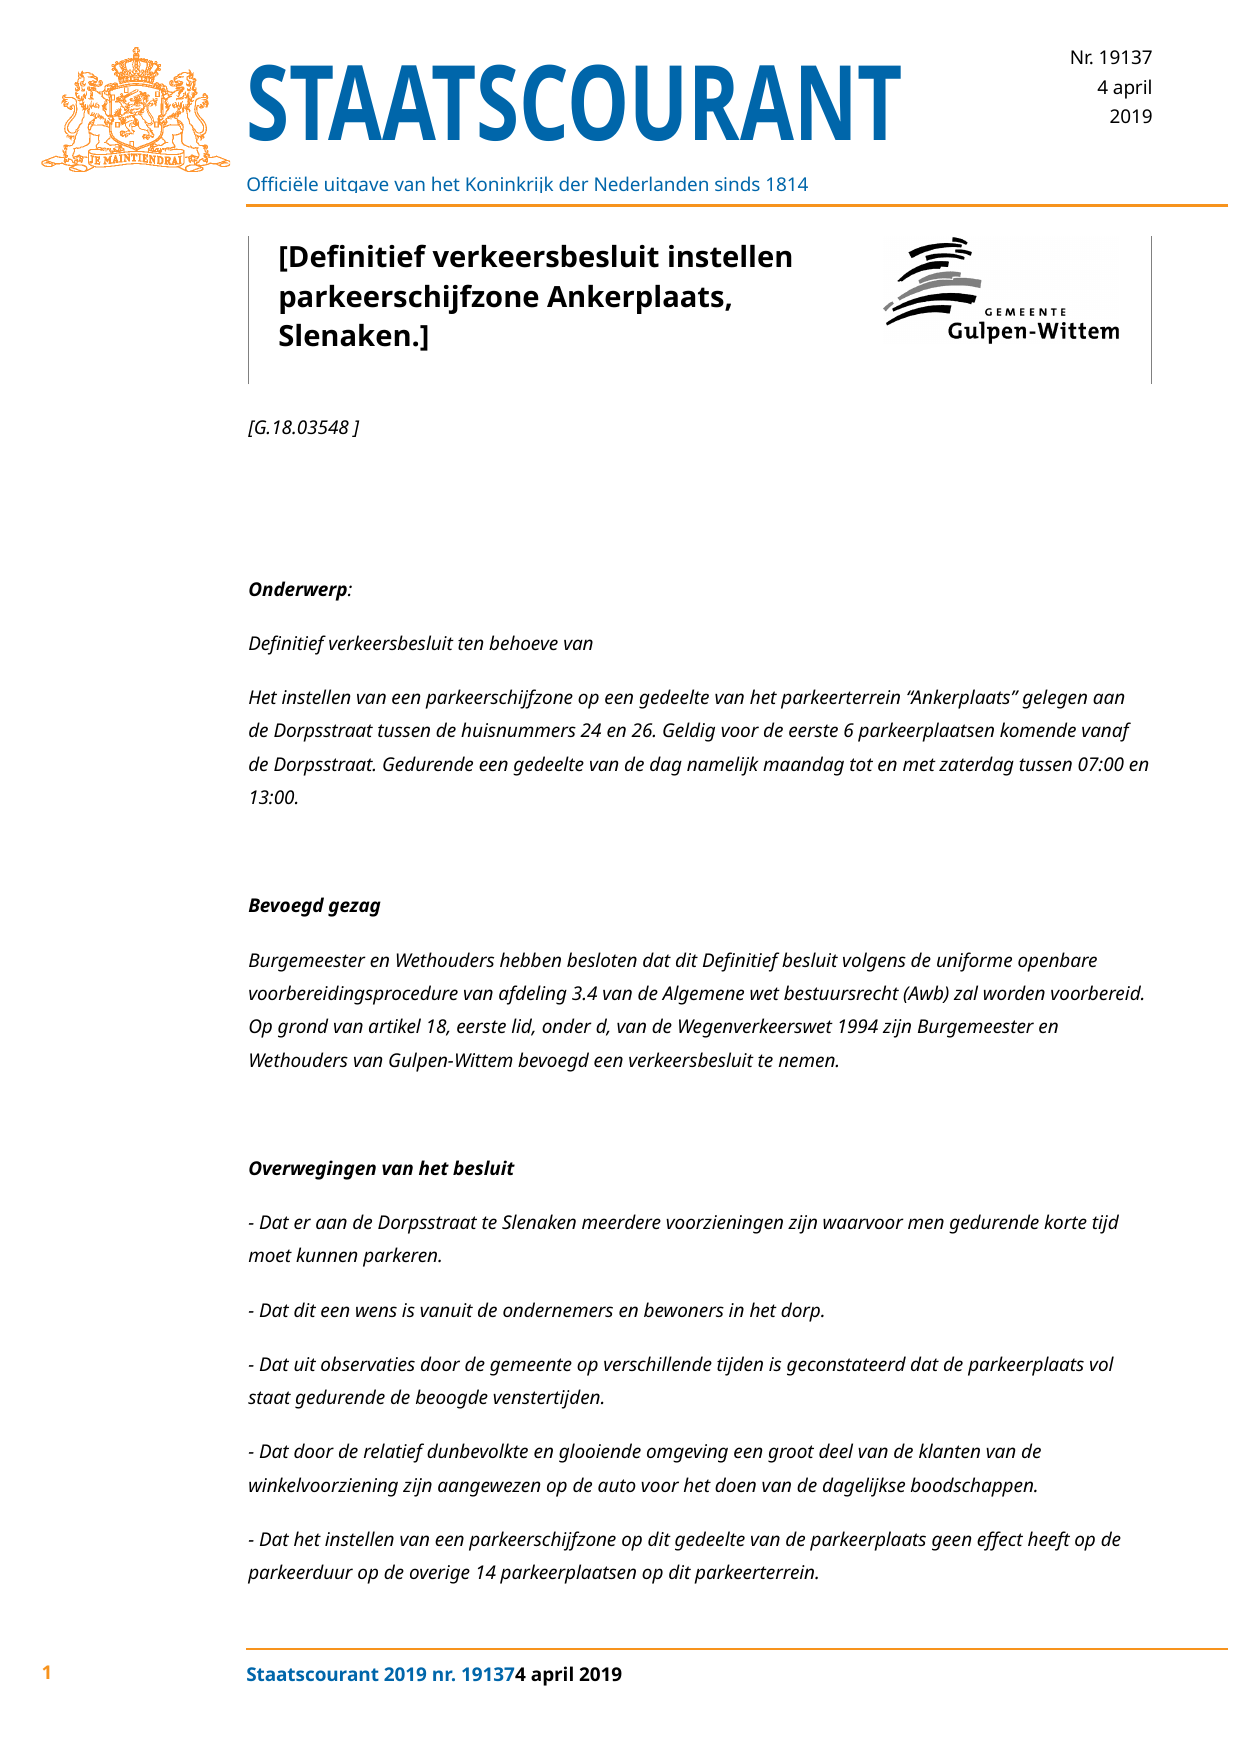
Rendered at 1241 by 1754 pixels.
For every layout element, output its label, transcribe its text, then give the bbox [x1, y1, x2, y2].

table_header [850, 236, 1151, 384]
text Burgemeester en Wethouders hebben besloten dat dit Definitief besluit volgens de uniforme openbare voorbereidingsprocedure van afdeling 3.4 van de Algemene wet bestuursrecht (Awb) zal worden voorbereid. Op grond van artikel 18, eerste lid, onder d, van de Wegenverkeerswet 1994 zijn Burgemeester en Wethouders van Gulpen-Wittem bevoegd een verkeersbesluit te nemen. [248, 947, 1152, 1073]
text Het instellen van een parkeerschijfzone op een gedeelte van het parkeerterrein “Ankerplaats” gelegen aan de Dorpsstraat tussen de huisnummers 24 en 26. Geldig voor de eerste 6 parkeerplaatsen komende vanaf de Dorpsstraat. Gedurende een gedeelte van de dag namelijk maandag tot en met zaterdag tussen 07:00 en 13:00. [248, 684, 1152, 810]
text - Dat uit observaties door de gemeente op verschillende tijden is geconstateerd dat de parkeerplaats vol staat gedurende de beoogde venstertijden. [248, 1351, 1152, 1410]
text Onderwerp: [248, 576, 1152, 602]
text - Dat er aan de Dorpsstraat te Slenaken meerdere voorzieningen zijn waarvoor men gedurende korte tijd moet kunnen parkeren. [248, 1209, 1152, 1268]
table_header [Definitief verkeersbesluit instellen parkeerschijfzone Ankerplaats, Slenaken.] [249, 236, 850, 384]
text Overwegingen van het besluit [248, 1155, 1152, 1181]
text [G.18.03548 ] [248, 414, 1152, 440]
text Bevoegd gezag [248, 893, 1152, 918]
picture [882, 236, 1119, 344]
text Definitief verkeersbesluit ten behoeve van [248, 630, 1152, 656]
picture [41, 47, 231, 172]
text - Dat het instellen van een parkeerschijfzone op dit gedeelte van de parkeerplaats geen effect heeft op de parkeerduur op de overige 14 parkeerplaatsen op dit parkeerterrein. [248, 1526, 1152, 1585]
text - Dat door de relatief dunbevolkte en glooiende omgeving een groot deel van de klanten van de winkelvoorziening zijn aangewezen op de auto voor het doen van de dagelijkse boodschappen. [248, 1438, 1152, 1497]
text - Dat dit een wens is vanuit de ondernemers en bewoners in het dorp. [248, 1297, 1152, 1322]
